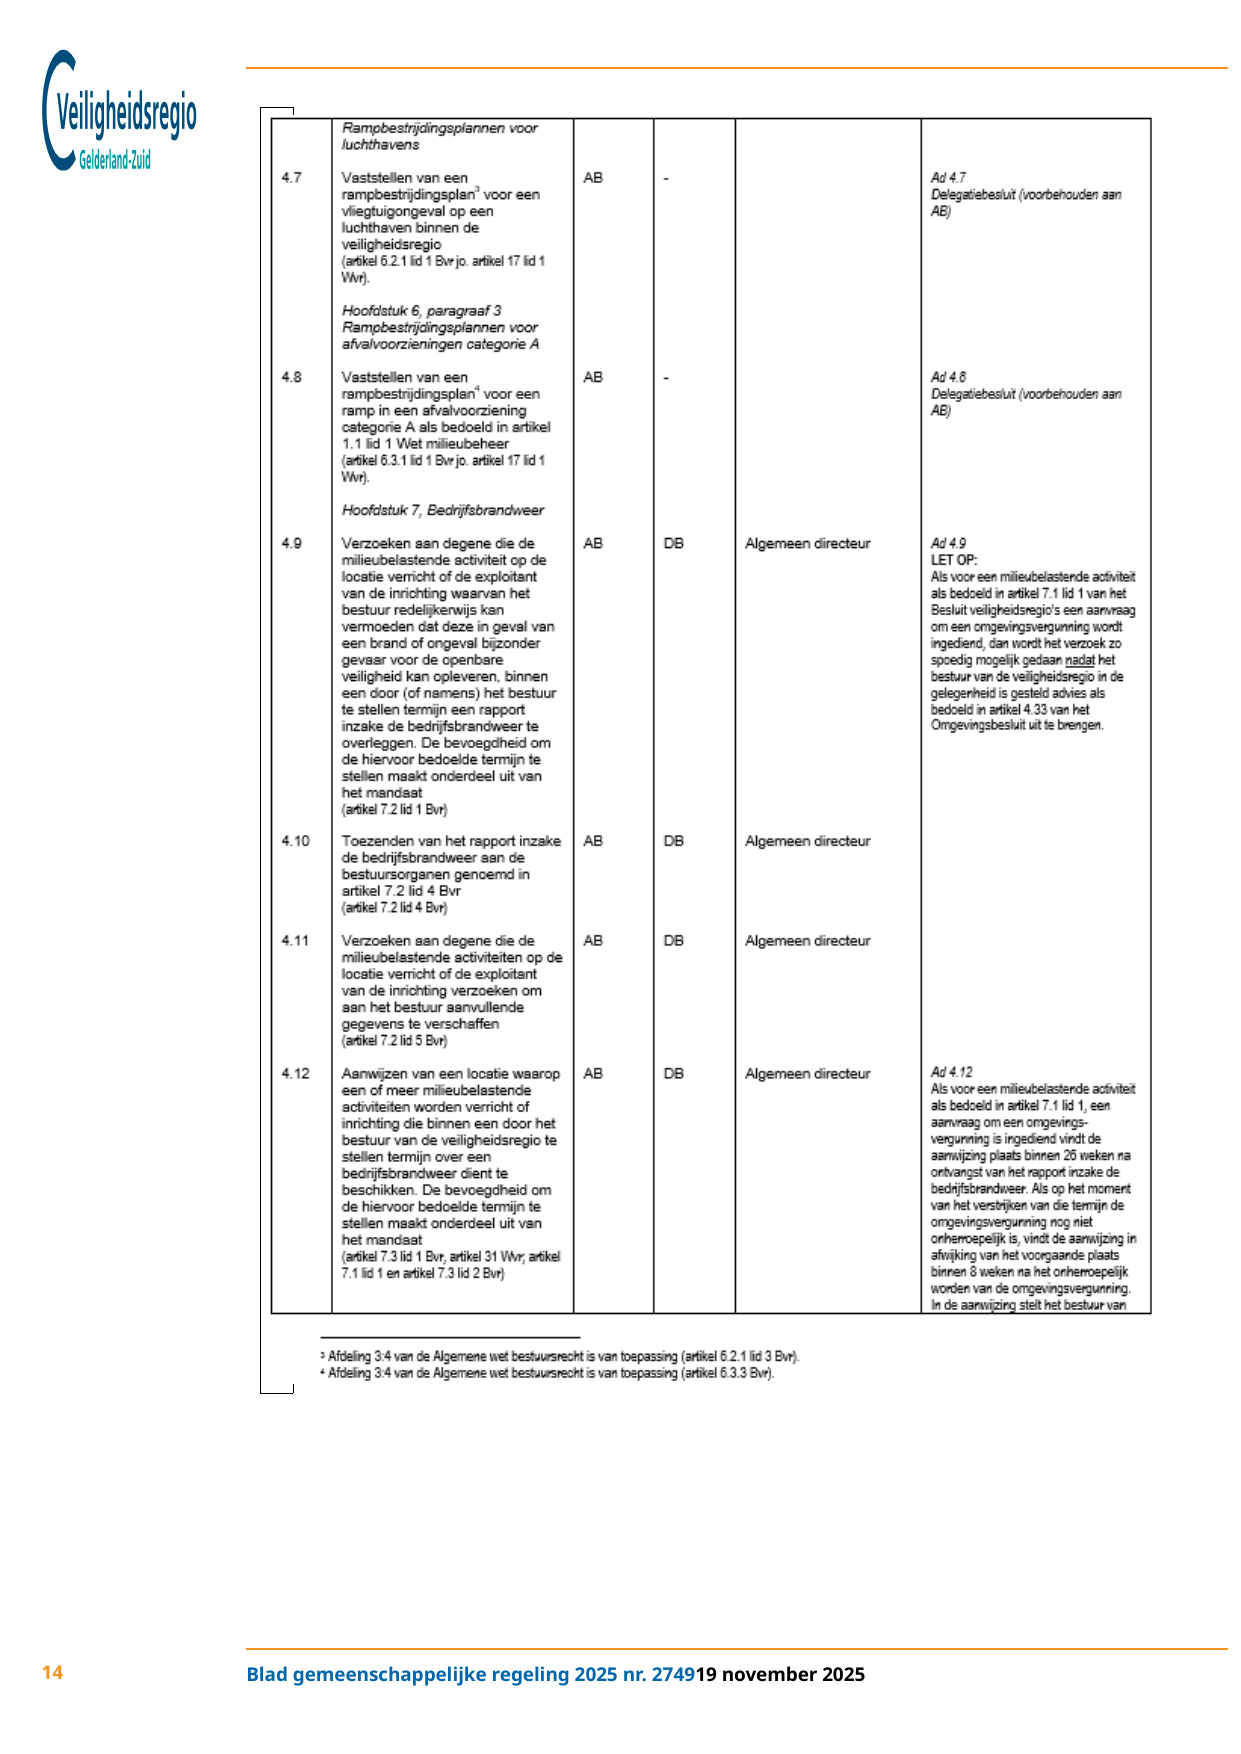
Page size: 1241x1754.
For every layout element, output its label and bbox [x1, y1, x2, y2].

picture [268, 115, 1155, 1384]
picture [41, 47, 231, 172]
